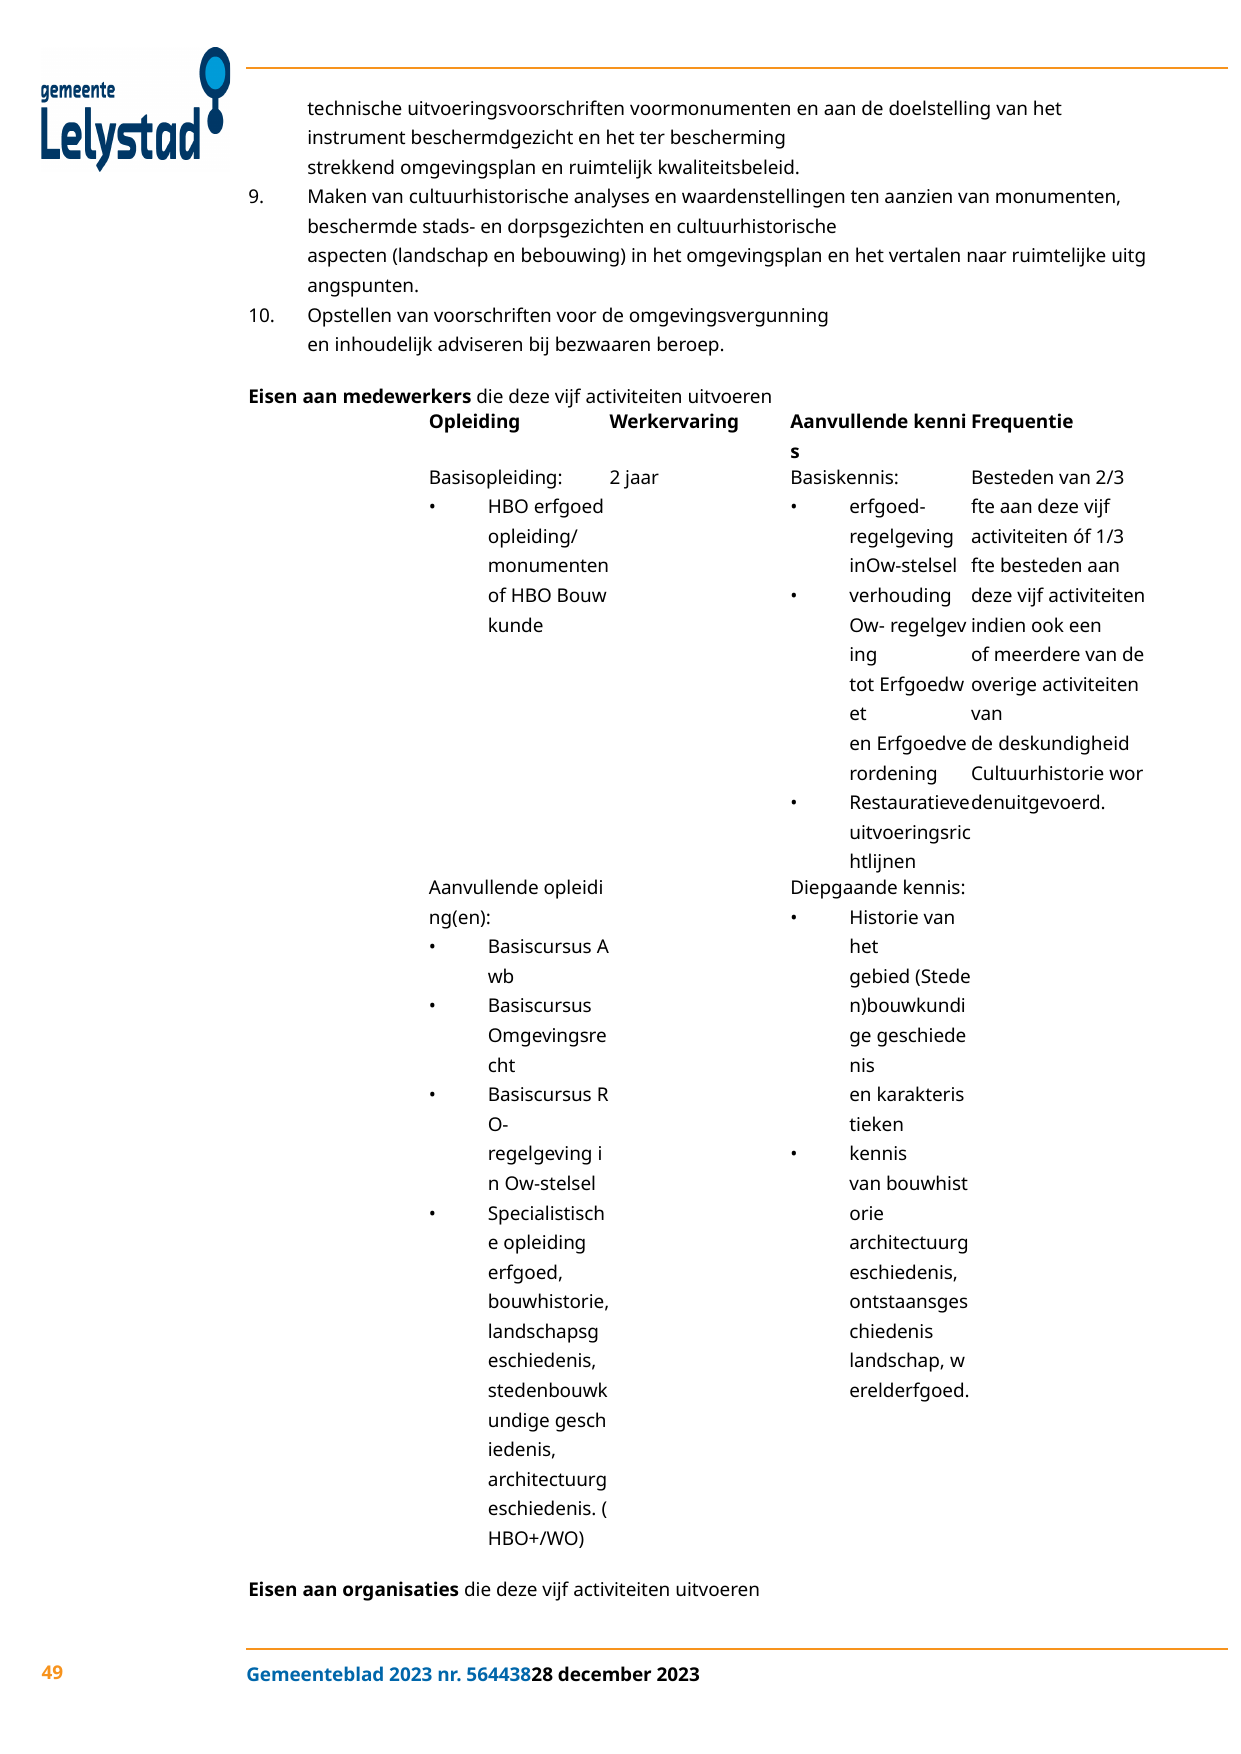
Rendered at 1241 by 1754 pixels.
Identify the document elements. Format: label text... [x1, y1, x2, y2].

table_cell Basisopleiding: HBO erfgoedopleiding/monumenten of HBO Bouwkunde [429, 464, 609, 874]
table_cell [248, 1551, 1152, 1577]
table_cell Basiskennis: erfgoed-regelgeving inOw-stelsel verhouding Ow- regelgeving tot Erfgoedwet en Erfgoedverordening Restauratieve uitvoeringsrichtlijnen [790, 464, 971, 874]
table_cell Aanvullende kennis [790, 409, 971, 464]
picture [41, 47, 231, 172]
table_header technische uitvoeringsvoorschriften voormonumenten en aan de doelstelling van het instrument beschermdgezicht en het ter bescherming strekkend omgevingsplan en ruimtelijk kwaliteitsbeleid. Maken van cultuurhistorische analyses en waardenstellingen ten aanzien van monumenten, beschermde stads- en dorpsgezichten en cultuurhistorische aspecten (landschap en bebouwing) in het omgevingsplan en het vertalen naar ruimtelijke uitgangspunten. Opstellen van voorschriften voor de omgevingsvergunning en inhoudelijk adviseren bij bezwaaren beroep. [248, 95, 1152, 357]
table_cell Eisen aan organisaties die deze vijf activiteiten uitvoeren [248, 1577, 1152, 1602]
table_cell [248, 357, 1152, 383]
table_cell Eisen aan medewerkers die deze vijf activiteiten uitvoeren [248, 383, 1152, 409]
table_cell 2 jaar [609, 464, 790, 1551]
table_cell Besteden van 2/3 fte aan deze vijf activiteiten óf 1/3 fte besteden aan deze vijf activiteiten indien ook een of meerdere van de overige activiteiten van de deskundigheid Cultuurhistorie wordenuitgevoerd. [971, 464, 1152, 1551]
table_cell Opleiding [429, 409, 609, 464]
table_cell Diepgaande kennis: Historie van het gebied (Steden)bouwkundige geschiedenis en karakteristieken kennis van bouwhistorie architectuurgeschiedenis, ontstaansgeschiedenis landschap, werelderfgoed. [790, 874, 971, 1551]
table_cell [248, 409, 429, 1551]
table_cell Aanvullende opleiding(en): Basiscursus Awb Basiscursus Omgevingsrecht Basiscursus RO-regelgeving in Ow-stelsel Specialistische opleiding erfgoed, bouwhistorie, landschapsgeschiedenis, stedenbouwkundige geschiedenis, architectuurgeschiedenis. (HBO+/WO) [429, 874, 609, 1551]
table_cell Werkervaring [609, 409, 790, 464]
table_cell Frequentie [971, 409, 1152, 464]
